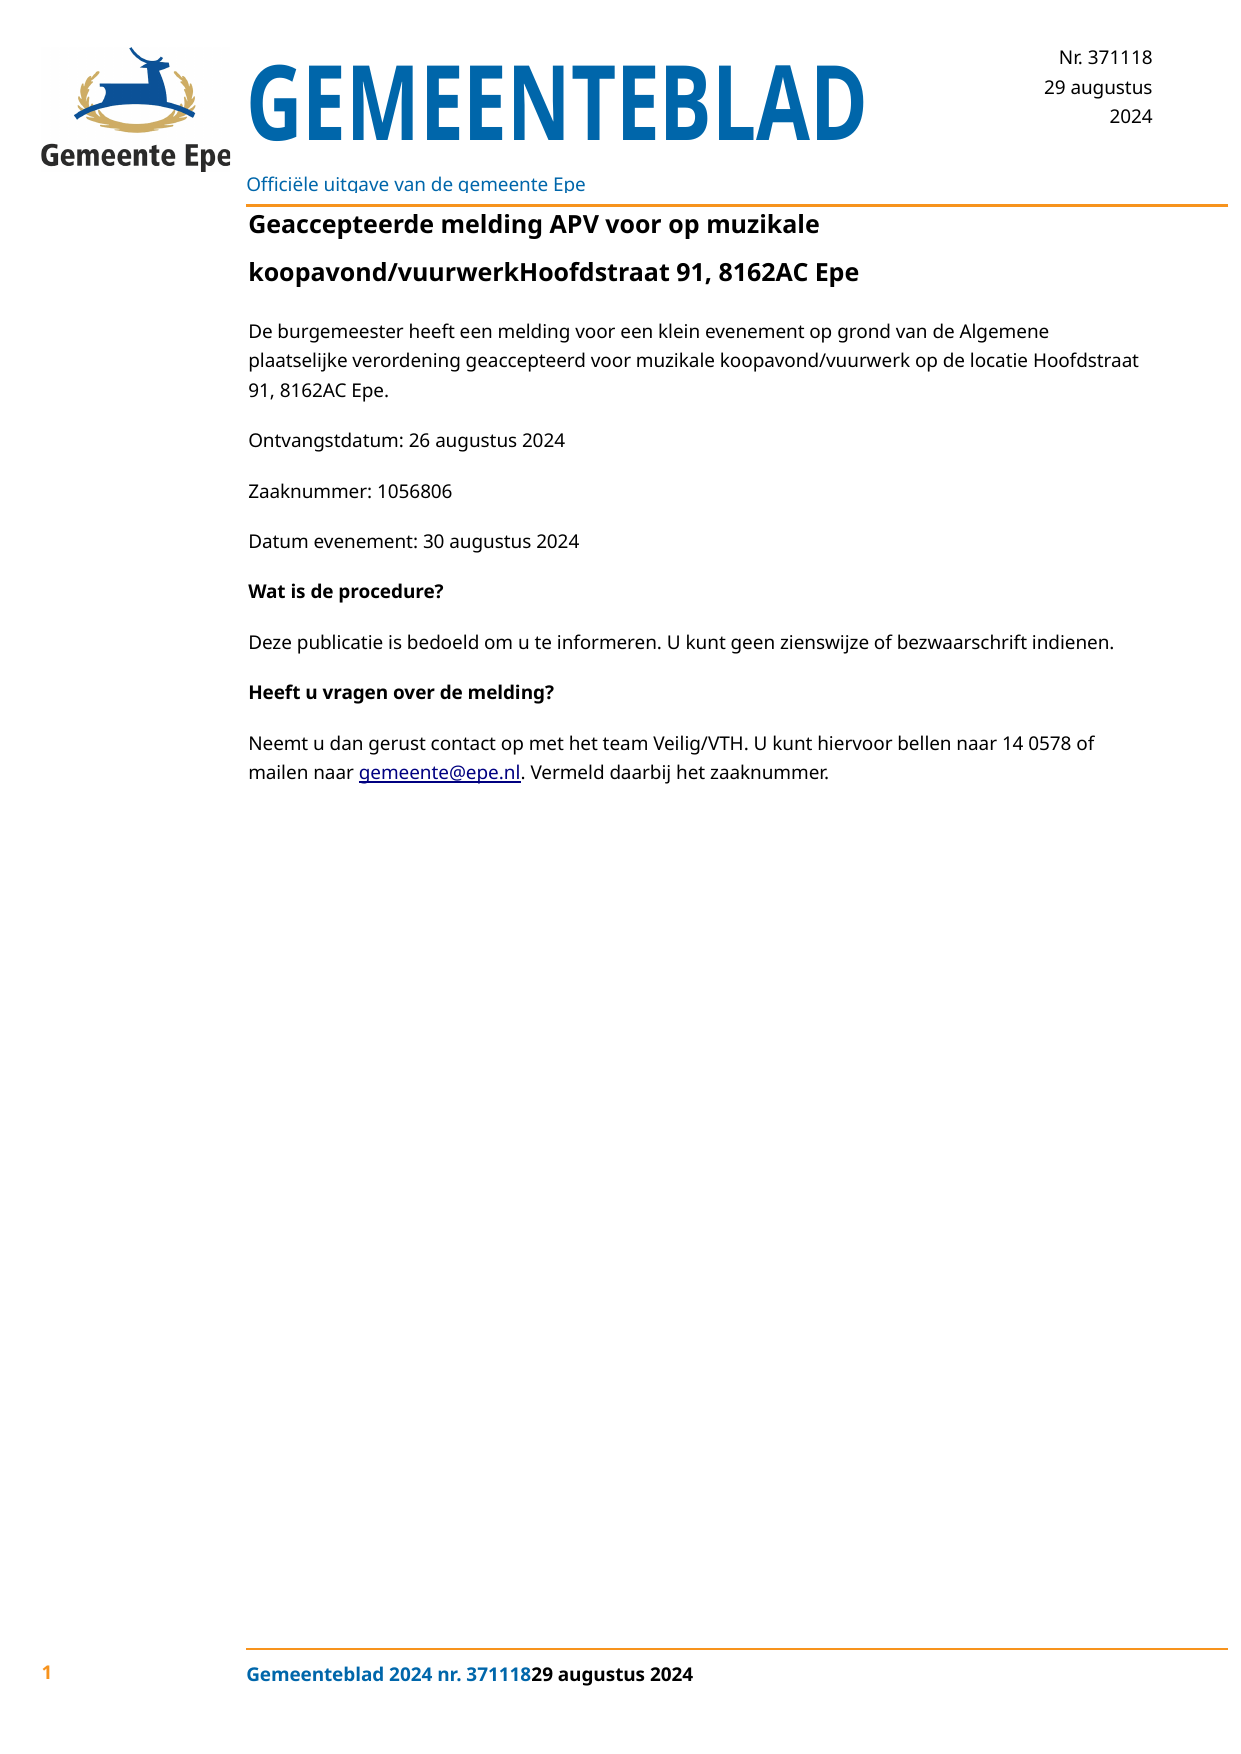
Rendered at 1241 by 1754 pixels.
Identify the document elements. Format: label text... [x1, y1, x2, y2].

text Datum evenement: 30 augustus 2024 [248, 528, 1152, 554]
text Heeft u vragen over de melding? [248, 679, 1152, 705]
text De burgemeester heeft een melding voor een klein evenement op grond van de Algemene plaatselijke verordening geaccepteerd voor muzikale koopavond/vuurwerk op de locatie Hoofdstraat 91, 8162AC Epe. [248, 318, 1152, 403]
text Ontvangstdatum: 26 augustus 2024 [248, 427, 1152, 453]
text Wat is de procedure? [248, 579, 1152, 604]
text Geaccepteerde melding APV voor op muzikale koopavond/vuurwerkHoofdstraat 91, 8162AC Epe [248, 207, 1152, 288]
text Deze publicatie is bedoeld om u te informeren. U kunt geen zienswijze of bezwaarschrift indienen. [248, 629, 1152, 655]
picture [41, 47, 231, 172]
text Zaaknummer: 1056806 [248, 478, 1152, 504]
text Neemt u dan gerust contact op met het team Veilig/VTH. U kunt hiervoor bellen naar 14 0578 of mailen naar gemeente@epe.nl. Vermeld daarbij het zaaknummer. [248, 730, 1152, 785]
